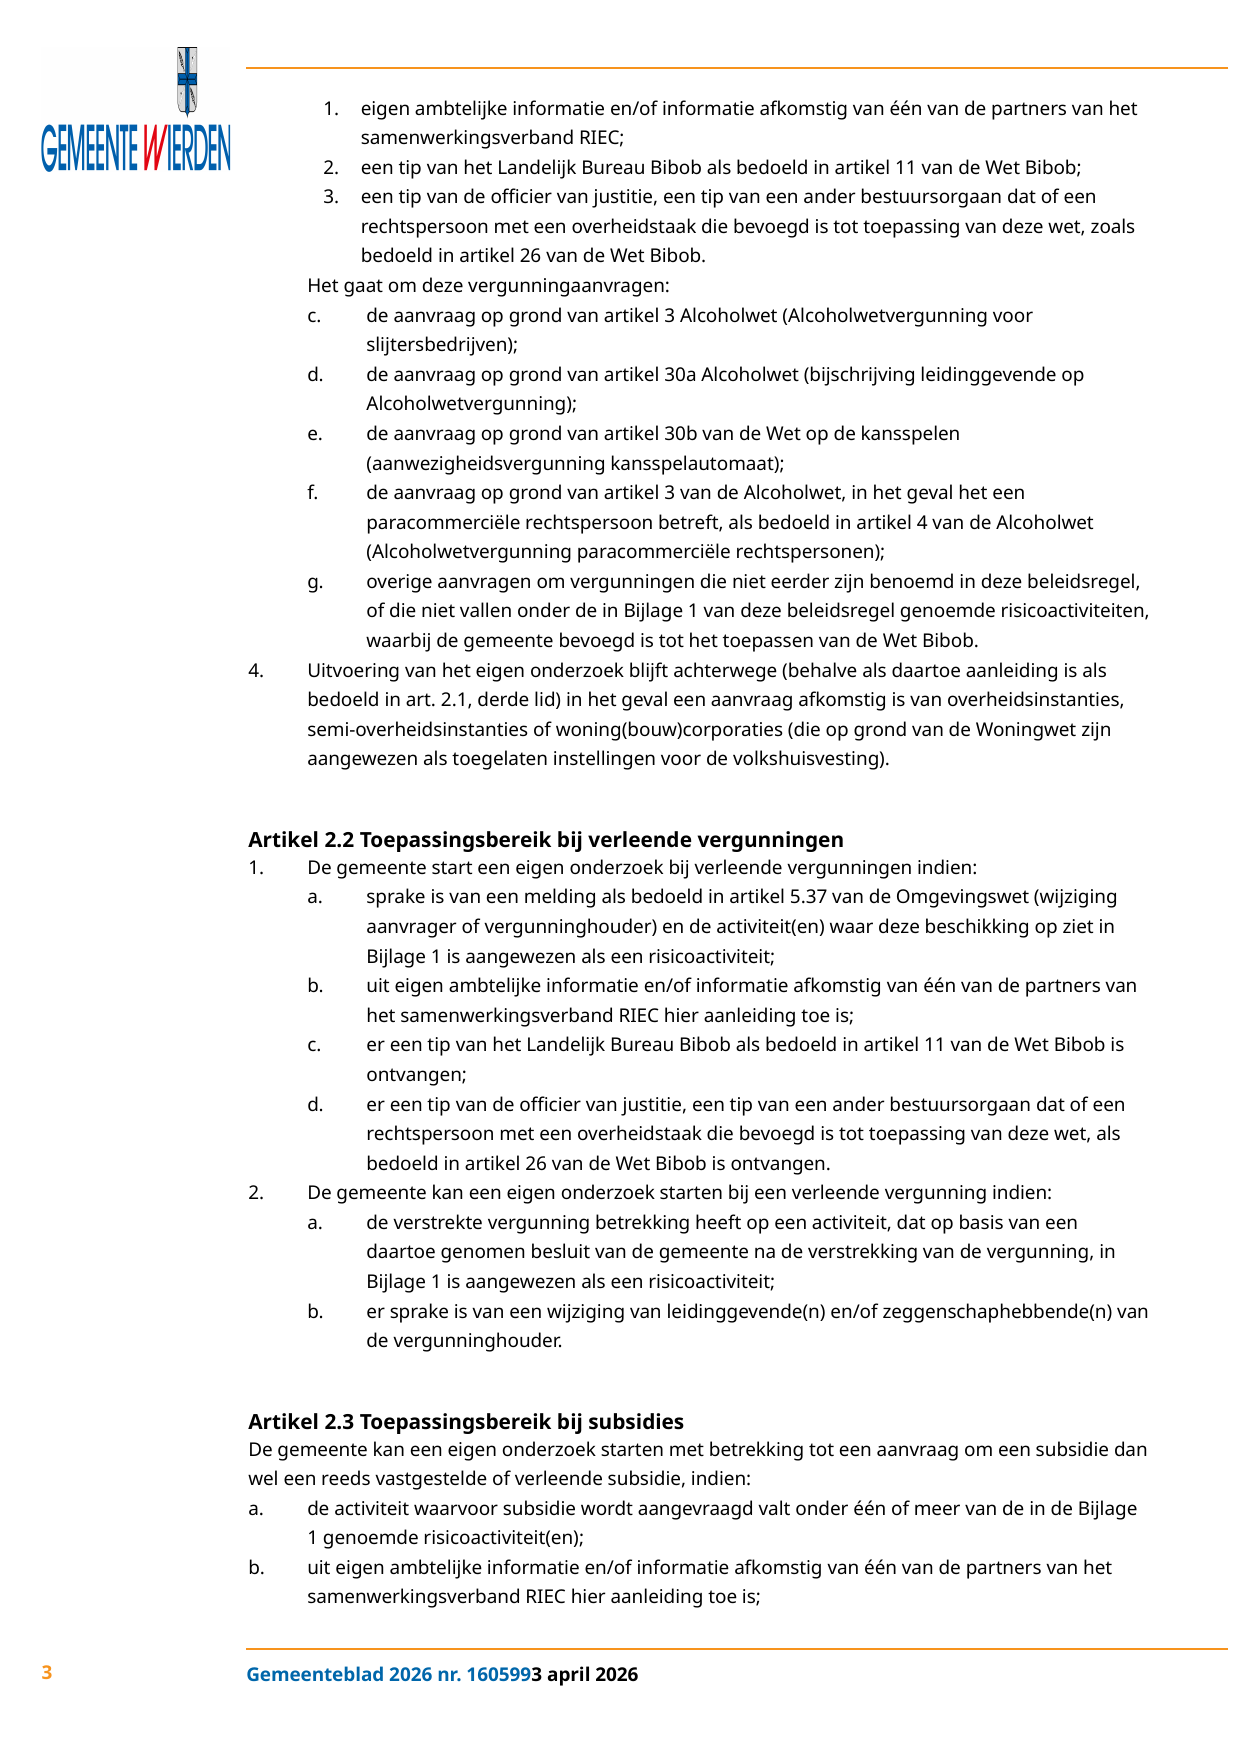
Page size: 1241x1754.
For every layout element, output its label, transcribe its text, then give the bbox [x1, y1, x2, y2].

list er een tip van het Landelijk Bureau Bibob als bedoeld in artikel 11 van de Wet Bibob is ontvangen; [307, 1032, 1152, 1087]
list overige aanvragen om vergunningen die niet eerder zijn benoemd in deze beleidsregel, of die niet vallen onder de in Bijlage 1 van deze beleidsregel genoemde risicoactiviteiten, waarbij de gemeente bevoegd is tot het toepassen van de Wet Bibob. [307, 568, 1152, 653]
list Uitvoering van het eigen onderzoek blijft achterwege (behalve als daartoe aanleiding is als bedoeld in art. 2.1, derde lid) in het geval een aanvraag afkomstig is van overheidsinstanties, semi-overheidsinstanties of woning(bouw)corporaties (die op grond van de Woningwet zijn aangewezen als toegelaten instellingen voor de volkshuisvesting). [248, 657, 1152, 771]
list De gemeente start een eigen onderzoek bij verleende vergunningen indien: [248, 854, 1152, 880]
list de activiteit waarvoor subsidie wordt aangevraagd valt onder één of meer van de in de Bijlage 1 genoemde risicoactiviteit(en); [248, 1495, 1152, 1550]
list uit eigen ambtelijke informatie en/of informatie afkomstig van één van de partners van het samenwerkingsverband RIEC hier aanleiding toe is; [307, 972, 1152, 1028]
list sprake is van een melding als bedoeld in artikel 5.37 van de Omgevingswet (wijziging aanvrager of vergunninghouder) en de activiteit(en) waar deze beschikking op ziet in Bijlage 1 is aangewezen als een risicoactiviteit; [307, 884, 1152, 968]
list de aanvraag op grond van artikel 3 Alcoholwet (Alcoholwetvergunning voor slijtersbedrijven); [307, 302, 1152, 357]
list een tip van het Landelijk Bureau Bibob als bedoeld in artikel 11 van de Wet Bibob; [323, 154, 1152, 180]
list eigen ambtelijke informatie en/of informatie afkomstig van één van de partners van het samenwerkingsverband RIEC; [323, 95, 1152, 150]
text Artikel 2.2 Toepassingsbereik bij verleende vergunningen [248, 826, 1152, 854]
list uit eigen ambtelijke informatie en/of informatie afkomstig van één van de partners van het samenwerkingsverband RIEC hier aanleiding toe is; [248, 1554, 1152, 1609]
list De gemeente kan een eigen onderzoek starten bij een verleende vergunning indien: [248, 1179, 1152, 1205]
list de verstrekte vergunning betrekking heeft op een activiteit, dat op basis van een daartoe genomen besluit van de gemeente na de verstrekking van de vergunning, in Bijlage 1 is aangewezen als een risicoactiviteit; [307, 1209, 1152, 1294]
list de aanvraag op grond van artikel 30b van de Wet op de kansspelen (aanwezigheidsvergunning kansspelautomaat); [307, 420, 1152, 476]
list er een tip van de officier van justitie, een tip van een ander bestuursorgaan dat of een rechtspersoon met een overheidstaak die bevoegd is tot toepassing van deze wet, als bedoeld in artikel 26 van de Wet Bibob is ontvangen. [307, 1091, 1152, 1176]
picture [41, 47, 231, 172]
text Artikel 2.3 Toepassingsbereik bij subsidies [248, 1407, 1152, 1436]
list een tip van de officier van justitie, een tip van een ander bestuursorgaan dat of een rechtspersoon met een overheidstaak die bevoegd is tot toepassing van deze wet, zoals bedoeld in artikel 26 van de Wet Bibob. [323, 183, 1152, 268]
list de aanvraag op grond van artikel 3 van de Alcoholwet, in het geval het een paracommerciële rechtspersoon betreft, als bedoeld in artikel 4 van de Alcoholwet (Alcoholwetvergunning paracommerciële rechtspersonen); [307, 479, 1152, 564]
text De gemeente kan een eigen onderzoek starten met betrekking tot een aanvraag om een subsidie dan wel een reeds vastgestelde of verleende subsidie, indien: [248, 1436, 1152, 1491]
list er sprake is van een wijziging van leidinggevende(n) en/of zeggenschaphebbende(n) van de vergunninghouder. [307, 1298, 1152, 1353]
list Het gaat om deze vergunningaanvragen: [248, 272, 1152, 298]
list de aanvraag op grond van artikel 30a Alcoholwet (bijschrijving leidinggevende op Alcoholwetvergunning); [307, 361, 1152, 416]
